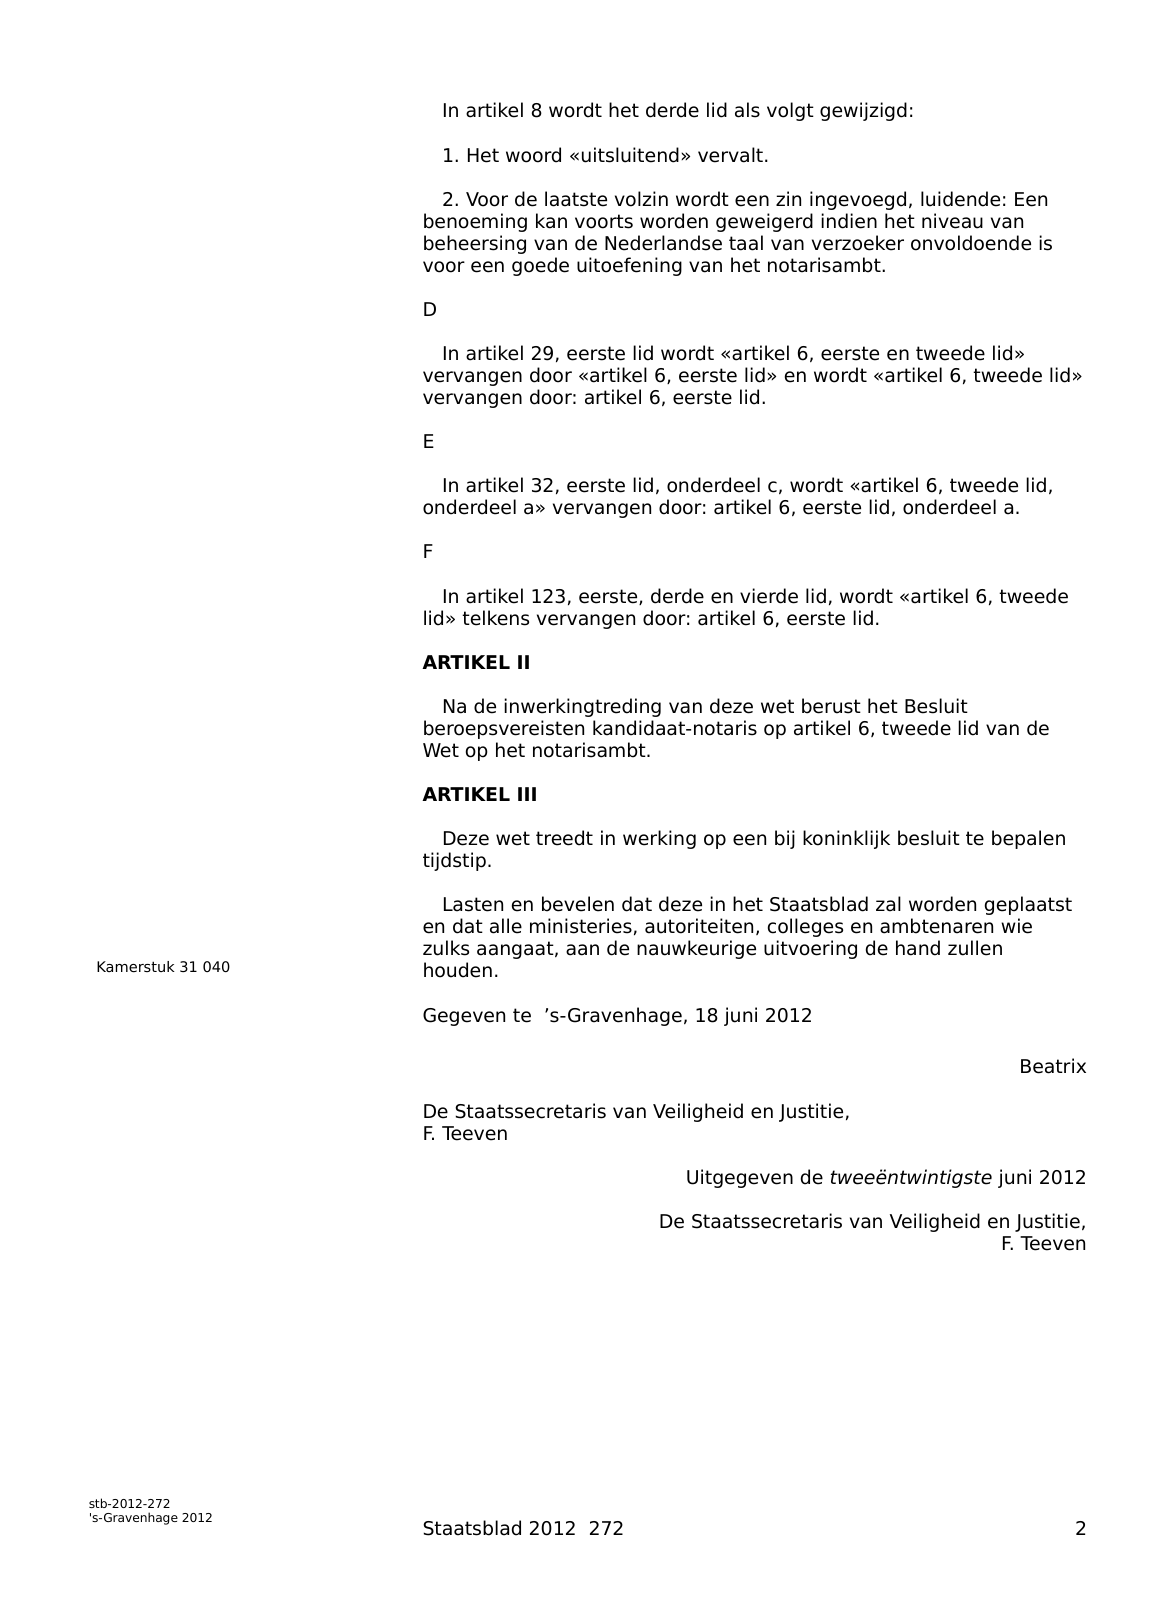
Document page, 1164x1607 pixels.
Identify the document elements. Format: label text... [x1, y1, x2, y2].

text In artikel 8 wordt het derde lid als volgt gewijzigd: [422, 100, 1087, 122]
text F [422, 541, 1087, 563]
text De Staatssecretaris van Veiligheid en Justitie, F. Teeven [422, 1101, 1087, 1144]
text Uitgegeven de tweeëntwintigste juni 2012 [422, 1167, 1087, 1189]
text D [422, 299, 1087, 321]
text Na de inwerkingtreding van deze wet berust het Besluit beroepsvereisten kandidaat-notaris op artikel 6, tweede lid van de Wet op het notarisambt. [422, 696, 1087, 762]
subtitle ARTIKEL III [422, 784, 1087, 806]
text 1. Het woord «uitsluitend» vervalt. [422, 144, 1087, 167]
text 2. Voor de laatste volzin wordt een zin ingevoegd, luidende: Een benoeming kan voorts worden geweigerd indien het niveau van beheersing van de Nederlandse taal van verzoeker onvoldoende is voor een goede uitoefening van het notarisambt. [422, 189, 1087, 277]
subtitle ARTIKEL II [422, 652, 1087, 674]
text Gegeven te ’s-Gravenhage, 18 juni 2012 [422, 1004, 1087, 1026]
text Beatrix [422, 1056, 1087, 1078]
text In artikel 32, eerste lid, onderdeel c, wordt «artikel 6, tweede lid, onderdeel a» vervangen door: artikel 6, eerste lid, onderdeel a. [422, 475, 1087, 519]
text E [422, 431, 1087, 453]
text 's-Gravenhage 2012 [88, 1511, 323, 1525]
text Kamerstuk 31 040 [77, 959, 396, 976]
text In artikel 123, eerste, derde en vierde lid, wordt «artikel 6, tweede lid» telkens vervangen door: artikel 6, eerste lid. [422, 586, 1087, 629]
text Lasten en bevelen dat deze in het Staatsblad zal worden geplaatst en dat alle ministeries, autoriteiten, colleges en ambtenaren wie zulks aangaat, aan de nauwkeurige uitvoering de hand zullen houden. [422, 894, 1087, 982]
text stb-2012-272 [88, 1497, 323, 1511]
text De Staatssecretaris van Veiligheid en Justitie, F. Teeven [422, 1211, 1087, 1255]
text In artikel 29, eerste lid wordt «artikel 6, eerste en tweede lid» vervangen door «artikel 6, eerste lid» en wordt «artikel 6, tweede lid» vervangen door: artikel 6, eerste lid. [422, 343, 1087, 409]
text Deze wet treedt in werking op een bij koninklijk besluit te bepalen tijdstip. [422, 828, 1087, 872]
